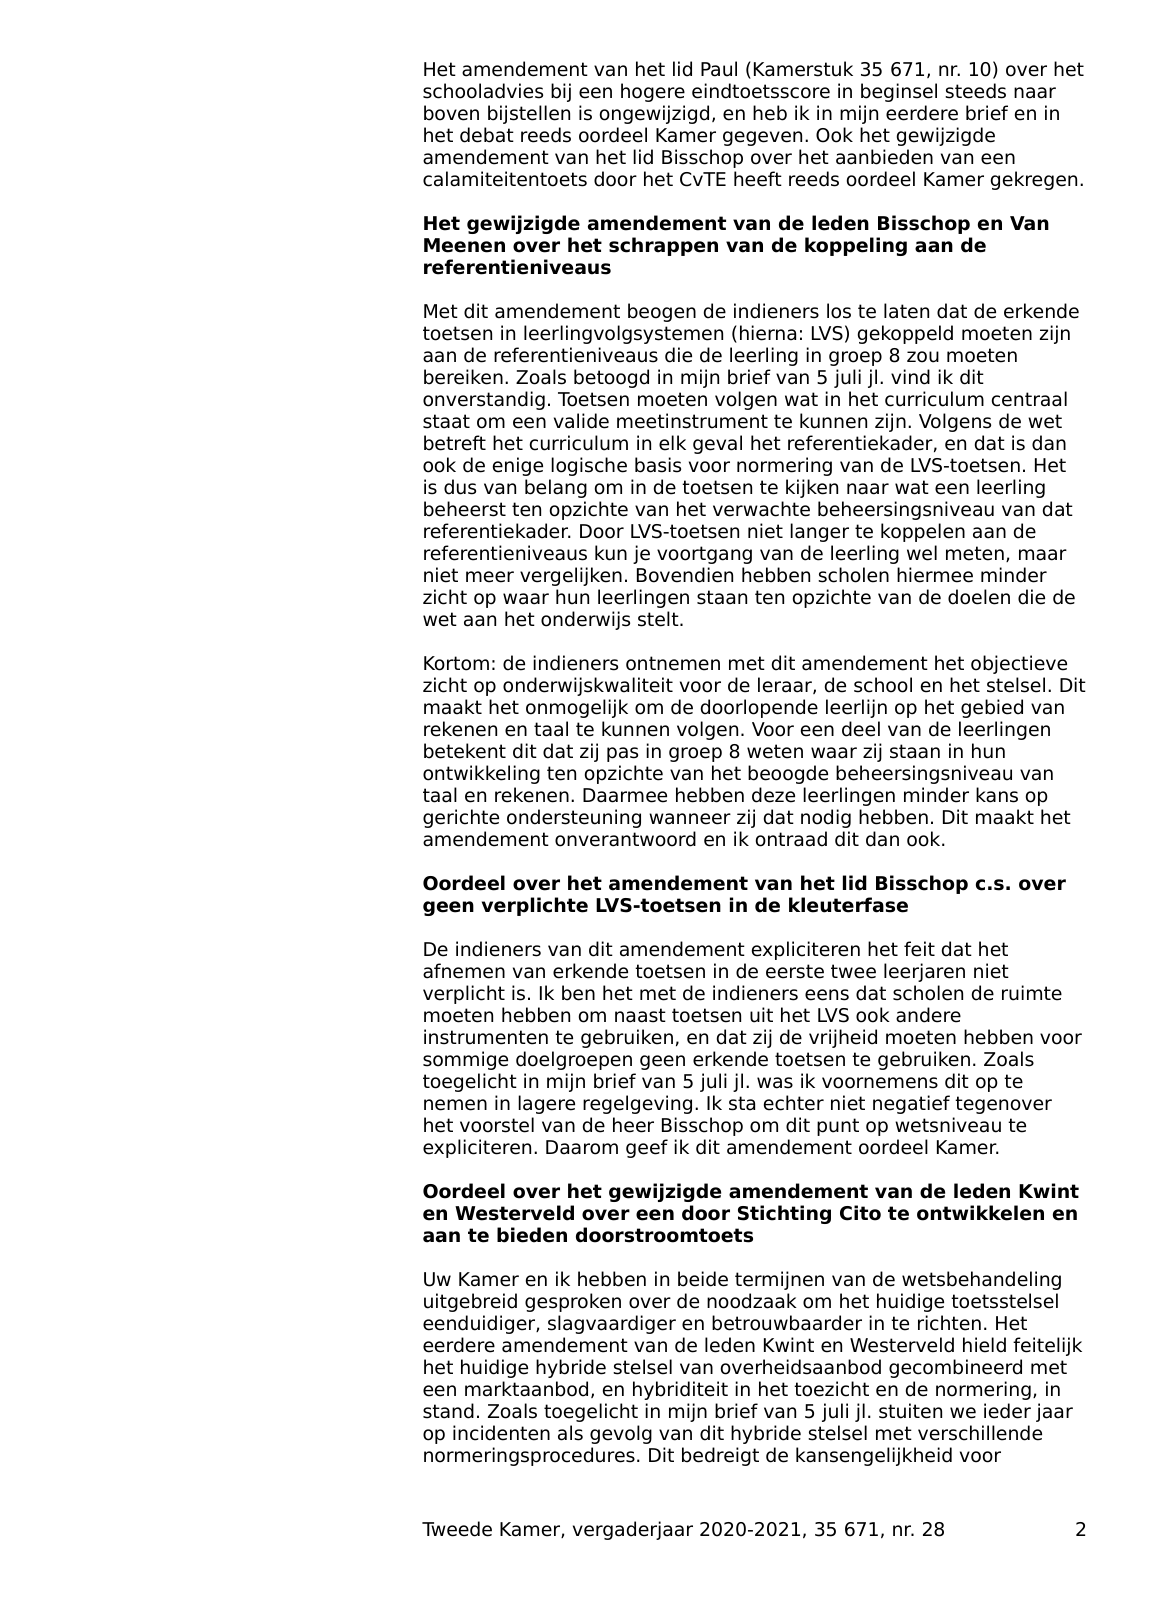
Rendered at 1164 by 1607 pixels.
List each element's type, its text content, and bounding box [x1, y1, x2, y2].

subtitle Het gewijzigde amendement van de leden Bisschop en Van Meenen over het schrappen van de koppeling aan de referentieniveaus [422, 213, 1087, 279]
text Kortom: de indieners ontnemen met dit amendement het objectieve zicht op onderwijskwaliteit voor de leraar, de school en het stelsel. Dit maakt het onmogelijk om de doorlopende leerlijn op het gebied van rekenen en taal te kunnen volgen. Voor een deel van de leerlingen betekent dit dat zij pas in groep 8 weten waar zij staan in hun ontwikkeling ten opzichte van het beoogde beheersingsniveau van taal en rekenen. Daarmee hebben deze leerlingen minder kans op gerichte ondersteuning wanneer zij dat nodig hebben. Dit maakt het amendement onverantwoord en ik ontraad dit dan ook. [422, 653, 1087, 851]
subtitle Oordeel over het amendement van het lid Bisschop c.s. over geen verplichte LVS-toetsen in de kleuterfase [422, 873, 1087, 917]
text Uw Kamer en ik hebben in beide termijnen van de wetsbehandeling uitgebreid gesproken over de noodzaak om het huidige toetsstelsel eenduidiger, slagvaardiger en betrouwbaarder in te richten. Het eerdere amendement van de leden Kwint en Westerveld hield feitelijk het huidige hybride stelsel van overheidsaanbod gecombineerd met een marktaanbod, en hybriditeit in het toezicht en de normering, in stand. Zoals toegelicht in mijn brief van 5 juli jl. stuiten we ieder jaar op incidenten als gevolg van dit hybride stelsel met verschillende normeringsprocedures. Dit bedreigt de kansengelijkheid voor [422, 1269, 1087, 1467]
subtitle Oordeel over het gewijzigde amendement van de leden Kwint en Westerveld over een door Stichting Cito te ontwikkelen en aan te bieden doorstroomtoets [422, 1181, 1087, 1247]
text Met dit amendement beogen de indieners los te laten dat de erkende toetsen in leerlingvolgsystemen (hierna: LVS) gekoppeld moeten zijn aan de referentieniveaus die de leerling in groep 8 zou moeten bereiken. Zoals betoogd in mijn brief van 5 juli jl. vind ik dit onverstandig. Toetsen moeten volgen wat in het curriculum centraal staat om een valide meetinstrument te kunnen zijn. Volgens de wet betreft het curriculum in elk geval het referentiekader, en dat is dan ook de enige logische basis voor normering van de LVS-toetsen. Het is dus van belang om in de toetsen te kijken naar wat een leerling beheerst ten opzichte van het verwachte beheersingsniveau van dat referentiekader. Door LVS-toetsen niet langer te koppelen aan de referentieniveaus kun je voortgang van de leerling wel meten, maar niet meer vergelijken. Bovendien hebben scholen hiermee minder zicht op waar hun leerlingen staan ten opzichte van de doelen die de wet aan het onderwijs stelt. [422, 301, 1087, 631]
text Het amendement van het lid Paul (Kamerstuk 35 671, nr. 10) over het schooladvies bij een hogere eindtoetsscore in beginsel steeds naar boven bijstellen is ongewijzigd, en heb ik in mijn eerdere brief en in het debat reeds oordeel Kamer gegeven. Ook het gewijzigde amendement van het lid Bisschop over het aanbieden van een calamiteitentoets door het CvTE heeft reeds oordeel Kamer gekregen. [422, 59, 1087, 191]
text De indieners van dit amendement expliciteren het feit dat het afnemen van erkende toetsen in de eerste twee leerjaren niet verplicht is. Ik ben het met de indieners eens dat scholen de ruimte moeten hebben om naast toetsen uit het LVS ook andere instrumenten te gebruiken, en dat zij de vrijheid moeten hebben voor sommige doelgroepen geen erkende toetsen te gebruiken. Zoals toegelicht in mijn brief van 5 juli jl. was ik voornemens dit op te nemen in lagere regelgeving. Ik sta echter niet negatief tegenover het voorstel van de heer Bisschop om dit punt op wetsniveau te expliciteren. Daarom geef ik dit amendement oordeel Kamer. [422, 939, 1087, 1159]
